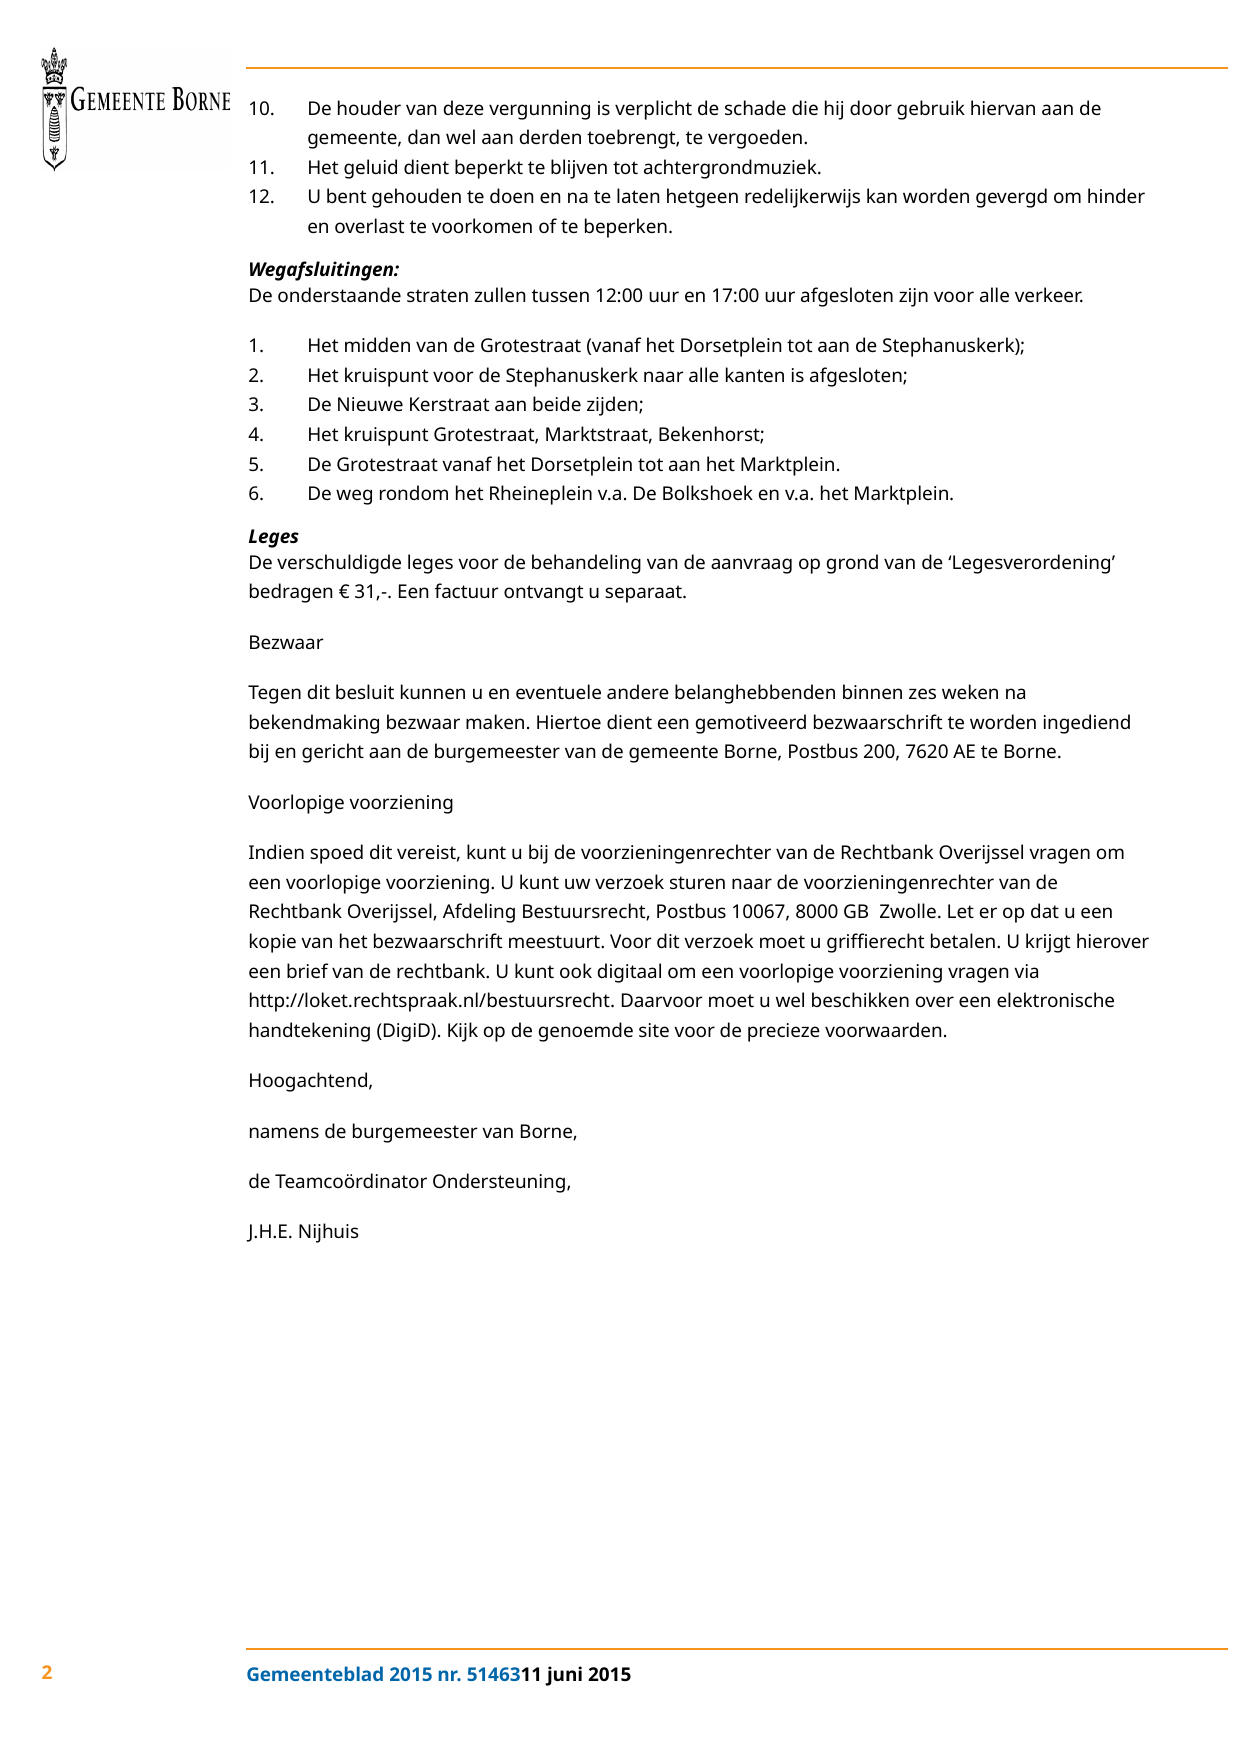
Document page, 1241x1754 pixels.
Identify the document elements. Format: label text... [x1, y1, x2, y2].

text Indien spoed dit vereist, kunt u bij de voorzieningenrechter van de Rechtbank Overijssel vragen om een voorlopige voorziening. U kunt uw verzoek sturen naar de voorzieningenrechter van de Rechtbank Overijssel, Afdeling Bestuursrecht, Postbus 10067, 8000 GB Zwolle. Let er op dat u een kopie van het bezwaarschrift meestuurt. Voor dit verzoek moet u griffierecht betalen. U krijgt hierover een brief van de rechtbank. U kunt ook digitaal om een voorlopige voorziening vragen via http://loket.rechtspraak.nl/bestuursrecht. Daarvoor moet u wel beschikken over een elektronische handtekening (DigiD). Kijk op de genoemde site voor de precieze voorwaarden. [248, 839, 1152, 1043]
text namens de burgemeester van Borne, [248, 1118, 1152, 1144]
text Voorlopige voorziening [248, 789, 1152, 815]
text Hoogachtend, [248, 1067, 1152, 1093]
text Tegen dit besluit kunnen u en eventuele andere belanghebbenden binnen zes weken na bekendmaking bezwaar maken. Hiertoe dient een gemotiveerd bezwaarschrift te worden ingediend bij en gericht aan de burgemeester van de gemeente Borne, Postbus 200, 7620 AE te Borne. [248, 679, 1152, 764]
list Het kruispunt voor de Stephanuskerk naar alle kanten is afgesloten; [248, 362, 1152, 388]
list Het kruispunt Grotestraat, Marktstraat, Bekenhorst; [248, 421, 1152, 447]
list De houder van deze vergunning is verplicht de schade die hij door gebruik hiervan aan de gemeente, dan wel aan derden toebrengt, te vergoeden. [248, 95, 1152, 150]
list De weg rondom het Rheineplein v.a. De Bolkshoek en v.a. het Marktplein. [248, 480, 1152, 506]
text Wegafsluitingen: [248, 256, 1152, 282]
text De verschuldigde leges voor de behandeling van de aanvraag op grond van de ‘Legesverordening’ bedragen € 31,-. Een factuur ontvangt u separaat. [248, 549, 1152, 604]
picture [41, 47, 231, 172]
list De Nieuwe Kerstraat aan beide zijden; [248, 392, 1152, 417]
text de Teamcoördinator Ondersteuning, [248, 1168, 1152, 1194]
text Leges [248, 523, 1152, 549]
text Bezwaar [248, 629, 1152, 655]
text De onderstaande straten zullen tussen 12:00 uur en 17:00 uur afgesloten zijn voor alle verkeer. [248, 282, 1152, 308]
text J.H.E. Nijhuis [248, 1219, 1152, 1244]
list De Grotestraat vanaf het Dorsetplein tot aan het Marktplein. [248, 451, 1152, 476]
list Het geluid dient beperkt te blijven tot achtergrondmuziek. [248, 154, 1152, 180]
list Het midden van de Grotestraat (vanaf het Dorsetplein tot aan de Stephanuskerk); [248, 332, 1152, 358]
list U bent gehouden te doen en na te laten hetgeen redelijkerwijs kan worden gevergd om hinder en overlast te voorkomen of te beperken. [248, 183, 1152, 239]
